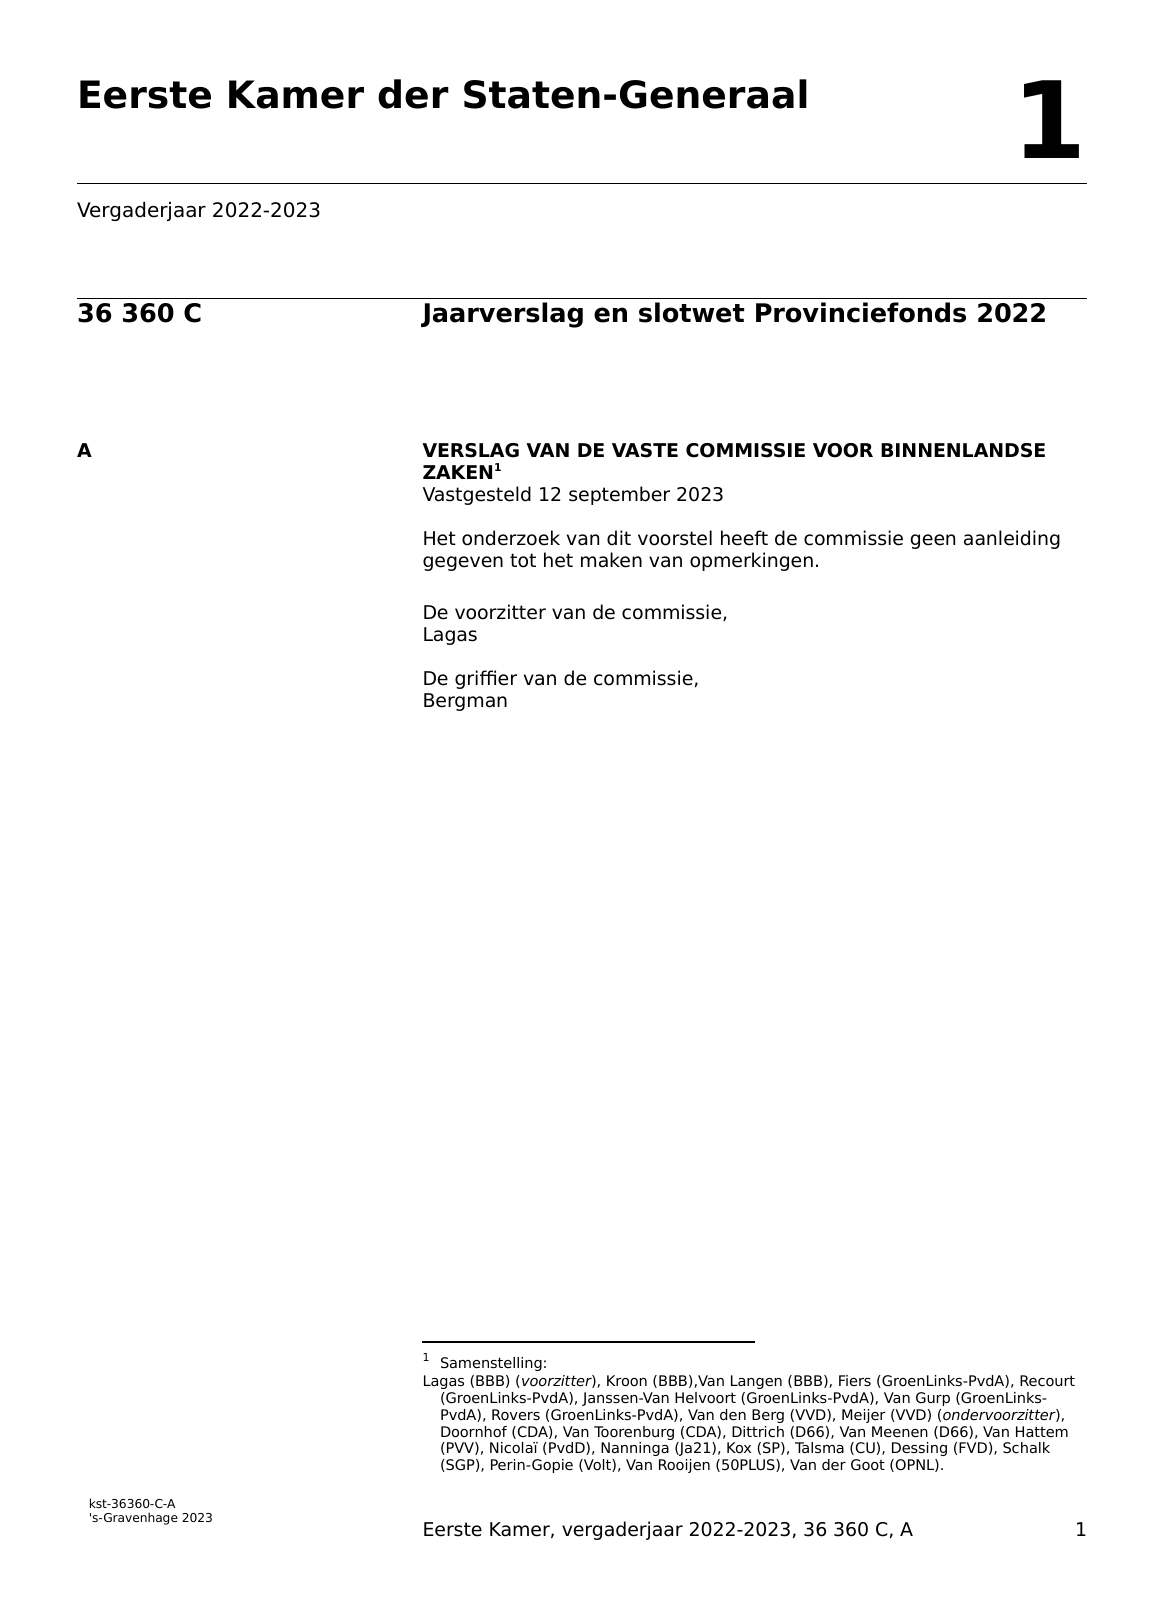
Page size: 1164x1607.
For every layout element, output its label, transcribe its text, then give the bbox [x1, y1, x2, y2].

text De voorzitter van de commissie, Lagas [422, 602, 1087, 646]
subtitle 36 360 C Jaarverslag en slotwet Provinciefonds 2022 [77, 299, 1087, 329]
text kst-36360-C-A [88, 1497, 323, 1511]
table_header Eerste Kamer der Staten-Generaal [77, 59, 886, 183]
text Vastgesteld 12 september 2023 [422, 484, 1087, 506]
text De griffier van de commissie, Bergman [422, 668, 1087, 712]
text Het onderzoek van dit voorstel heeft de commissie geen aanleiding gegeven tot het maken van opmerkingen. [422, 528, 1087, 572]
subtitle A VERSLAG VAN DE VASTE COMMISSIE VOOR BINNENLANDSE ZAKEN [77, 440, 1087, 484]
table_cell Vergaderjaar 2022-2023 [77, 184, 1087, 298]
text 's-Gravenhage 2023 [88, 1511, 323, 1525]
table_header 1 [886, 59, 1087, 183]
text Lagas (BBB) (voorzitter), Kroon (BBB),Van Langen (BBB), Fiers (GroenLinks-PvdA), Recourt (GroenLinks-PvdA), Janssen-Van Helvoort (GroenLinks-PvdA), Van Gurp (GroenLinks-PvdA), Rovers (GroenLinks-PvdA), Van den Berg (VVD), Meijer (VVD) (ondervoorzitter), Doornhof (CDA), Van Toorenburg (CDA), Dittrich (D66), Van Meenen (D66), Van Hattem (PVV), Nicolaï (PvdD), Nanninga (Ja21), Kox (SP), Talsma (CU), Dessing (FVD), Schalk (SGP), Perin-Gopie (Volt), Van Rooijen (50PLUS), Van der Goot (OPNL). [422, 1373, 1087, 1474]
text Samenstelling: [422, 1351, 1087, 1373]
